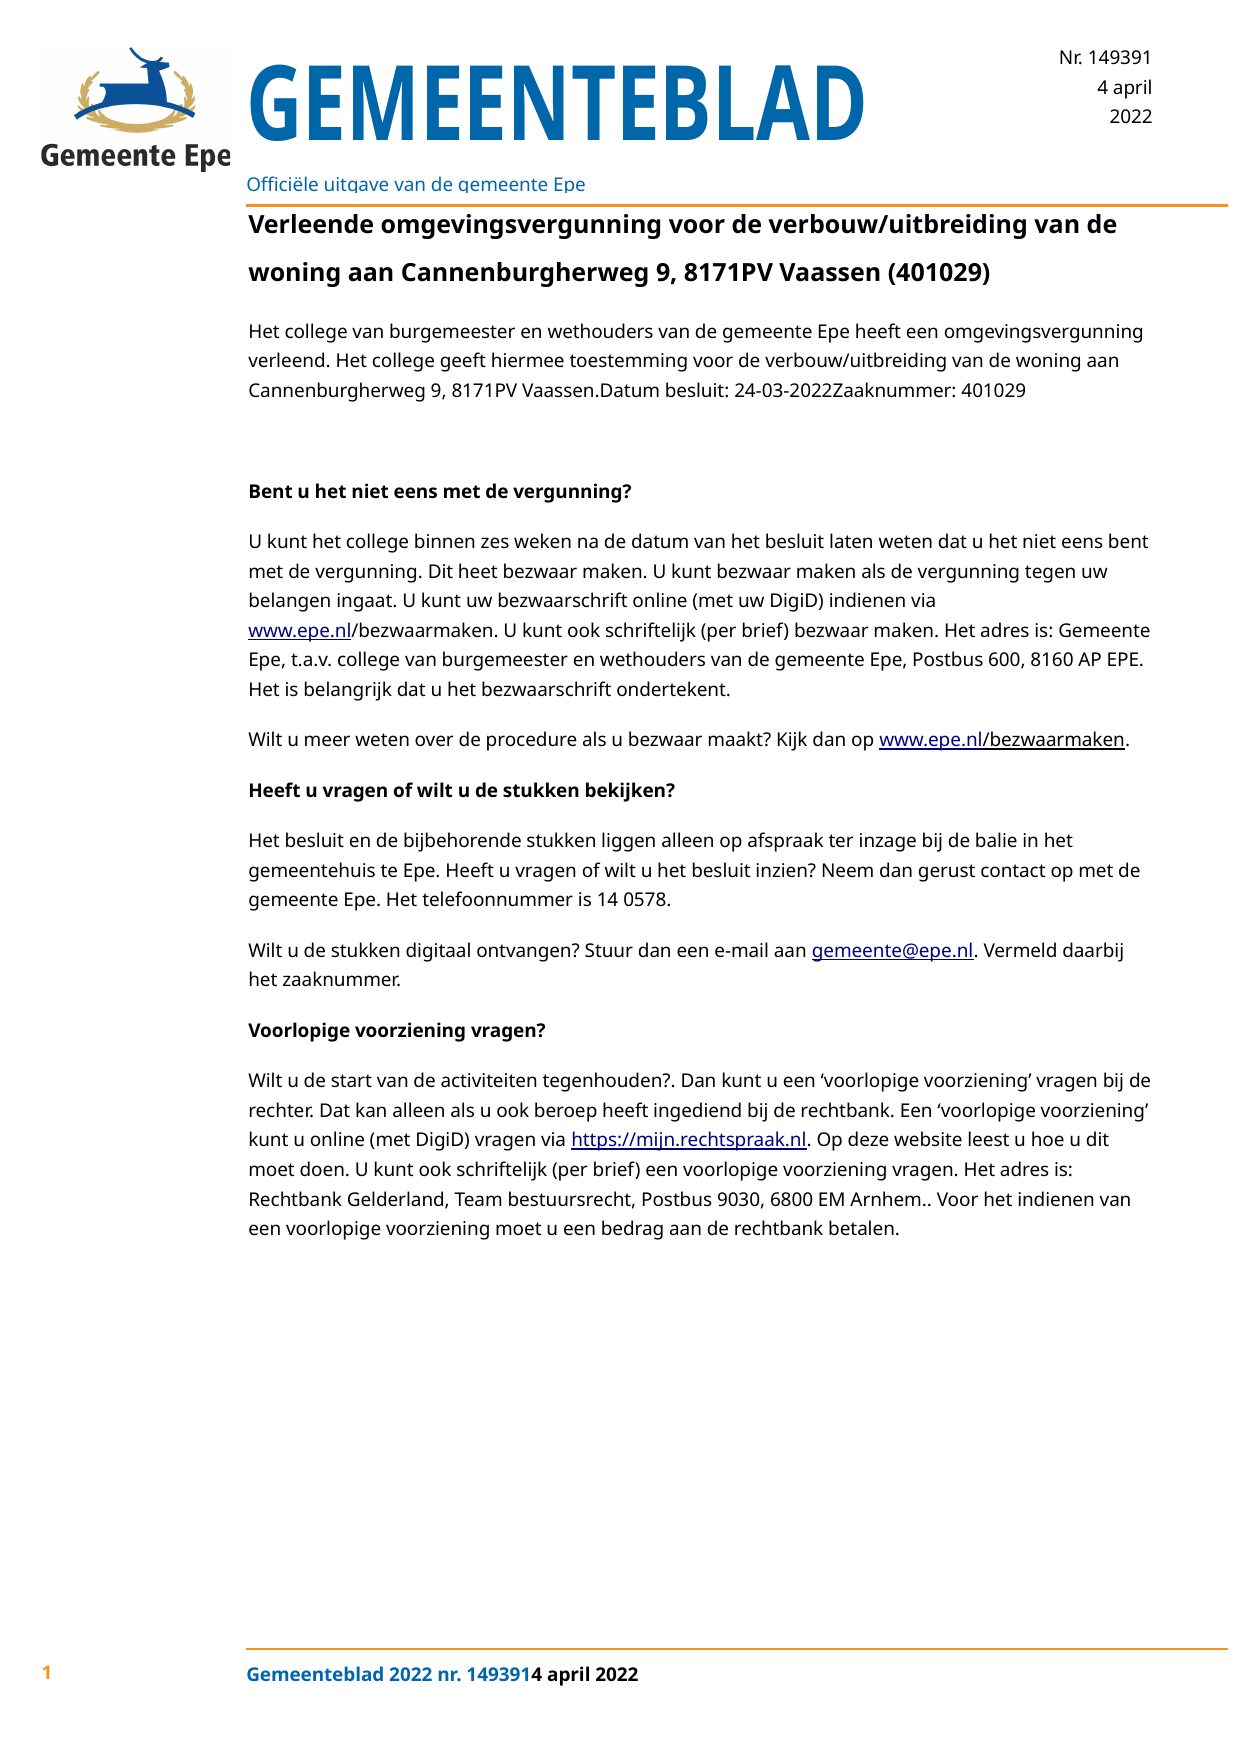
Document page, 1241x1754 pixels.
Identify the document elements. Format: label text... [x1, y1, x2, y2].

text Voorlopige voorziening vragen? [248, 1017, 1152, 1043]
text Bent u het niet eens met de vergunning? [248, 478, 1152, 504]
text Heeft u vragen of wilt u de stukken bekijken? [248, 777, 1152, 803]
text Verleende omgevingsvergunning voor de verbouw/uitbreiding van de woning aan Cannenburgherweg 9, 8171PV Vaassen (401029) [248, 207, 1152, 288]
text U kunt het college binnen zes weken na de datum van het besluit laten weten dat u het niet eens bent met de vergunning. Dit heet bezwaar maken. U kunt bezwaar maken als de vergunning tegen uw belangen ingaat. U kunt uw bezwaarschrift online (met uw DigiD) indienen via www.epe.nl/bezwaarmaken. U kunt ook schriftelijk (per brief) bezwaar maken. Het adres is: Gemeente Epe, t.a.v. college van burgemeester en wethouders van de gemeente Epe, Postbus 600, 8160 AP EPE. Het is belangrijk dat u het bezwaarschrift ondertekent. [248, 528, 1152, 702]
text Het college van burgemeester en wethouders van de gemeente Epe heeft een omgevingsvergunning verleend. Het college geeft hiermee toestemming voor de verbouw/uitbreiding van de woning aan Cannenburgherweg 9, 8171PV Vaassen.Datum besluit: 24-03-2022Zaaknummer: 401029 [248, 318, 1152, 403]
text Wilt u de stukken digitaal ontvangen? Stuur dan een e-mail aan gemeente@epe.nl. Vermeld daarbij het zaaknummer. [248, 937, 1152, 992]
picture [41, 47, 231, 172]
text Wilt u meer weten over de procedure als u bezwaar maakt? Kijk dan op www.epe.nl/bezwaarmaken. [248, 727, 1152, 752]
text Het besluit en de bijbehorende stukken liggen alleen op afspraak ter inzage bij de balie in het gemeentehuis te Epe. Heeft u vragen of wilt u het besluit inzien? Neem dan gerust contact op met de gemeente Epe. Het telefoonnummer is 14 0578. [248, 827, 1152, 912]
text Wilt u de start van de activiteiten tegenhouden?. Dan kunt u een ‘voorlopige voorziening’ vragen bij de rechter. Dat kan alleen als u ook beroep heeft ingediend bij de rechtbank. Een ‘voorlopige voorziening’ kunt u online (met DigiD) vragen via https://mijn.rechtspraak.nl. Op deze website leest u hoe u dit moet doen. U kunt ook schriftelijk (per brief) een voorlopige voorziening vragen. Het adres is: Rechtbank Gelderland, Team bestuursrecht, Postbus 9030, 6800 EM Arnhem.. Voor het indienen van een voorlopige voorziening moet u een bedrag aan de rechtbank betalen. [248, 1067, 1152, 1241]
